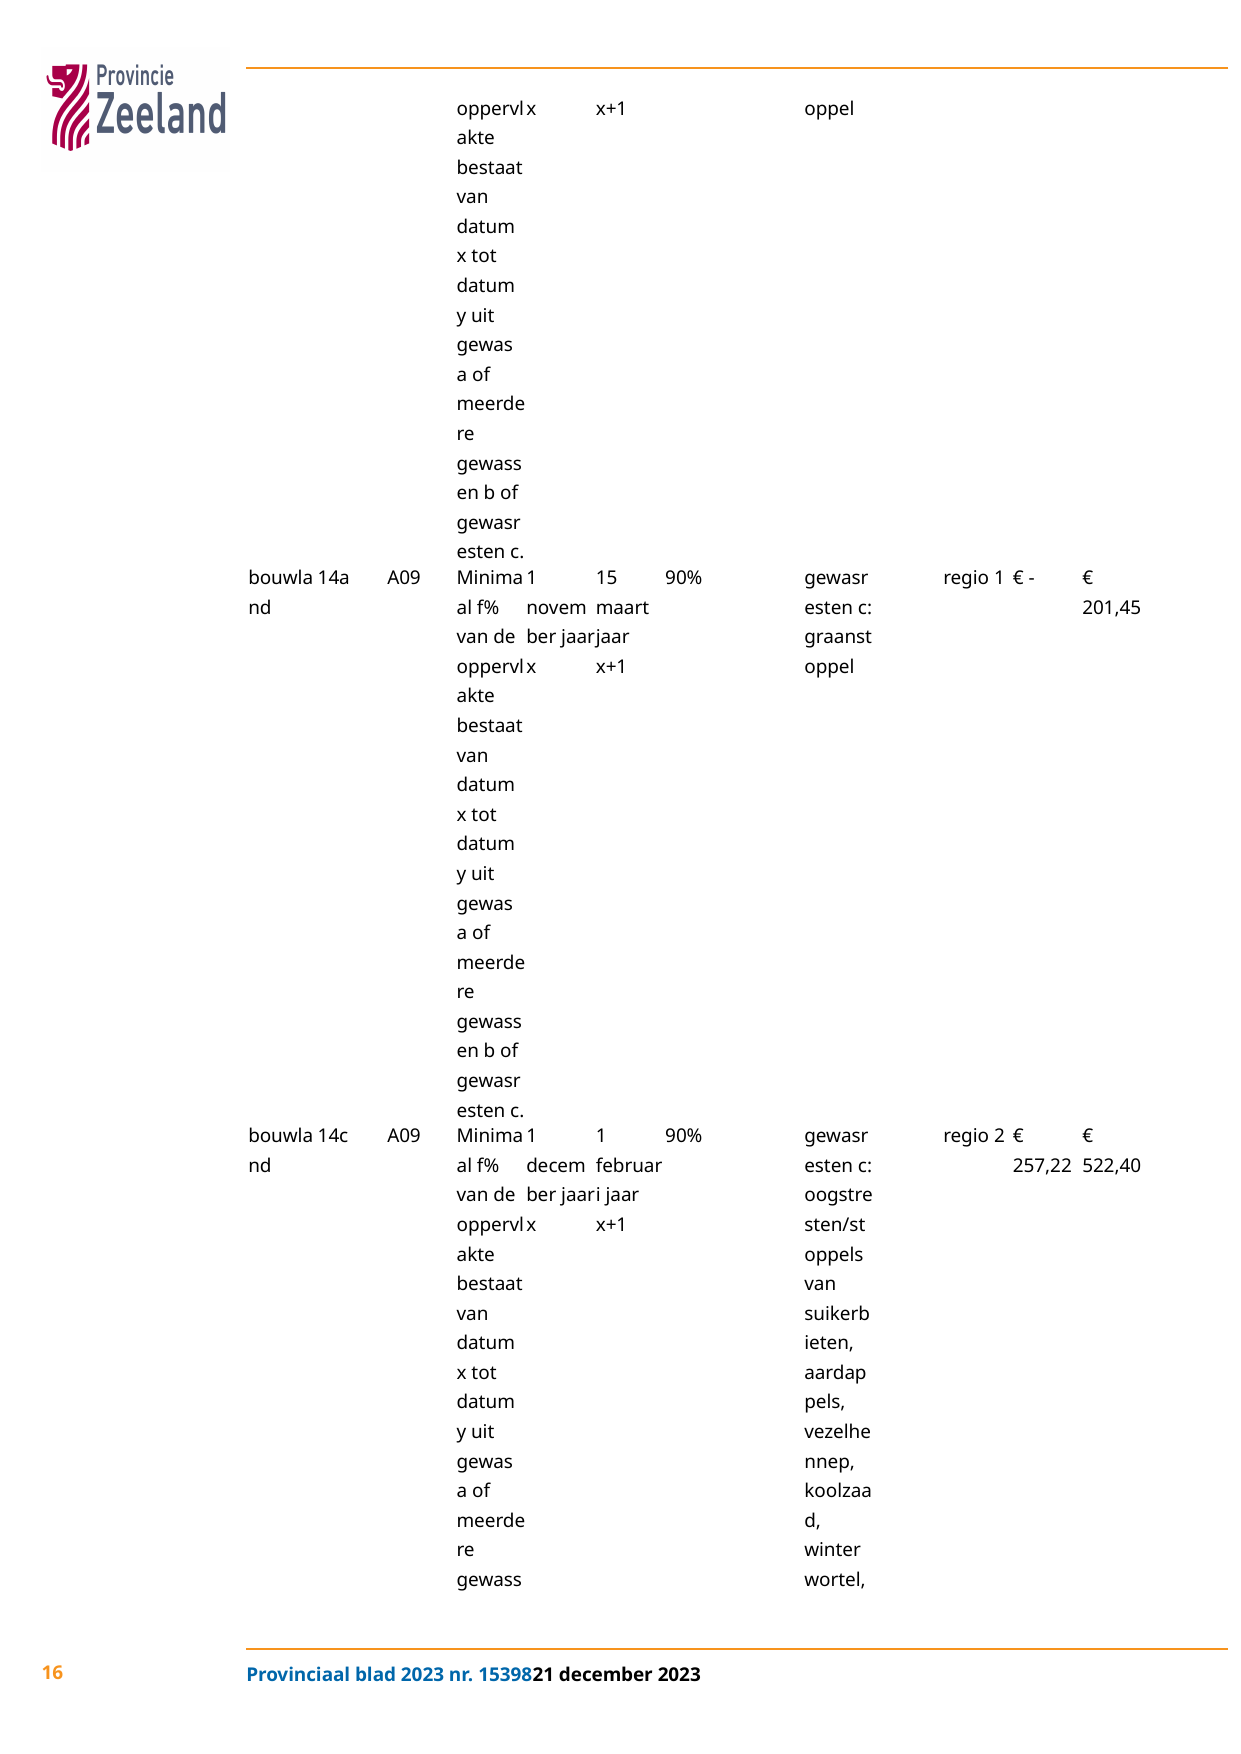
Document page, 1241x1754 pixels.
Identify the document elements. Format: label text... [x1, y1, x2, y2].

table_cell [735, 564, 804, 1122]
table_cell € 522,40 [1082, 1123, 1152, 1592]
table_cell [735, 1123, 804, 1592]
table_cell oppel [804, 95, 873, 564]
table_cell [248, 95, 317, 564]
table_cell [735, 95, 804, 564]
table_cell [387, 95, 456, 564]
table_cell 1 december jaar x [526, 1123, 596, 1592]
table_cell [665, 95, 734, 564]
table_cell 1 november jaar x [526, 564, 596, 1122]
table_cell 1 februari jaar x+1 [596, 1123, 665, 1592]
table_cell [1013, 95, 1082, 564]
table_cell 14a [318, 564, 387, 1122]
table_cell bouwland [248, 1123, 317, 1592]
table_cell [874, 1123, 943, 1592]
table_cell € - [1013, 564, 1082, 1122]
table_cell 14c [318, 1123, 387, 1592]
table_cell [1082, 95, 1152, 564]
table_cell x [526, 95, 596, 564]
table_cell 90% [665, 564, 734, 1122]
table_cell [318, 95, 387, 564]
table_cell A09 [387, 564, 456, 1122]
table_cell € 257,22 [1013, 1123, 1082, 1592]
table_cell x+1 [596, 95, 665, 564]
table_cell gewasresten c: graanstoppel [804, 564, 873, 1122]
table_cell oppervlakte bestaat van datum x tot datum y uit gewas a of meerdere gewassen b of gewasresten c. [456, 95, 526, 564]
table_cell € 201,45 [1082, 564, 1152, 1122]
table_cell [943, 95, 1013, 564]
table_cell regio 2 [943, 1123, 1013, 1592]
table_cell regio 1 [943, 564, 1013, 1122]
table_cell [874, 95, 943, 564]
table_cell A09 [387, 1123, 456, 1592]
table_cell [874, 564, 943, 1122]
table_cell bouwland [248, 564, 317, 1122]
table_cell Minimaal f% van de oppervlakte bestaat van datum x tot datum y uit gewas a of meerdere gewass [456, 1123, 526, 1592]
table_cell 90% [665, 1123, 734, 1592]
table_cell 15 maart jaar x+1 [596, 564, 665, 1122]
table_cell Minimaal f% van de oppervlakte bestaat van datum x tot datum y uit gewas a of meerdere gewassen b of gewasresten c. [456, 564, 526, 1122]
table_cell gewasresten c: oogstresten/stoppels van suikerbieten, aardappels, vezelhennep, koolzaad, winterwortel, [804, 1123, 873, 1592]
picture [41, 47, 231, 172]
